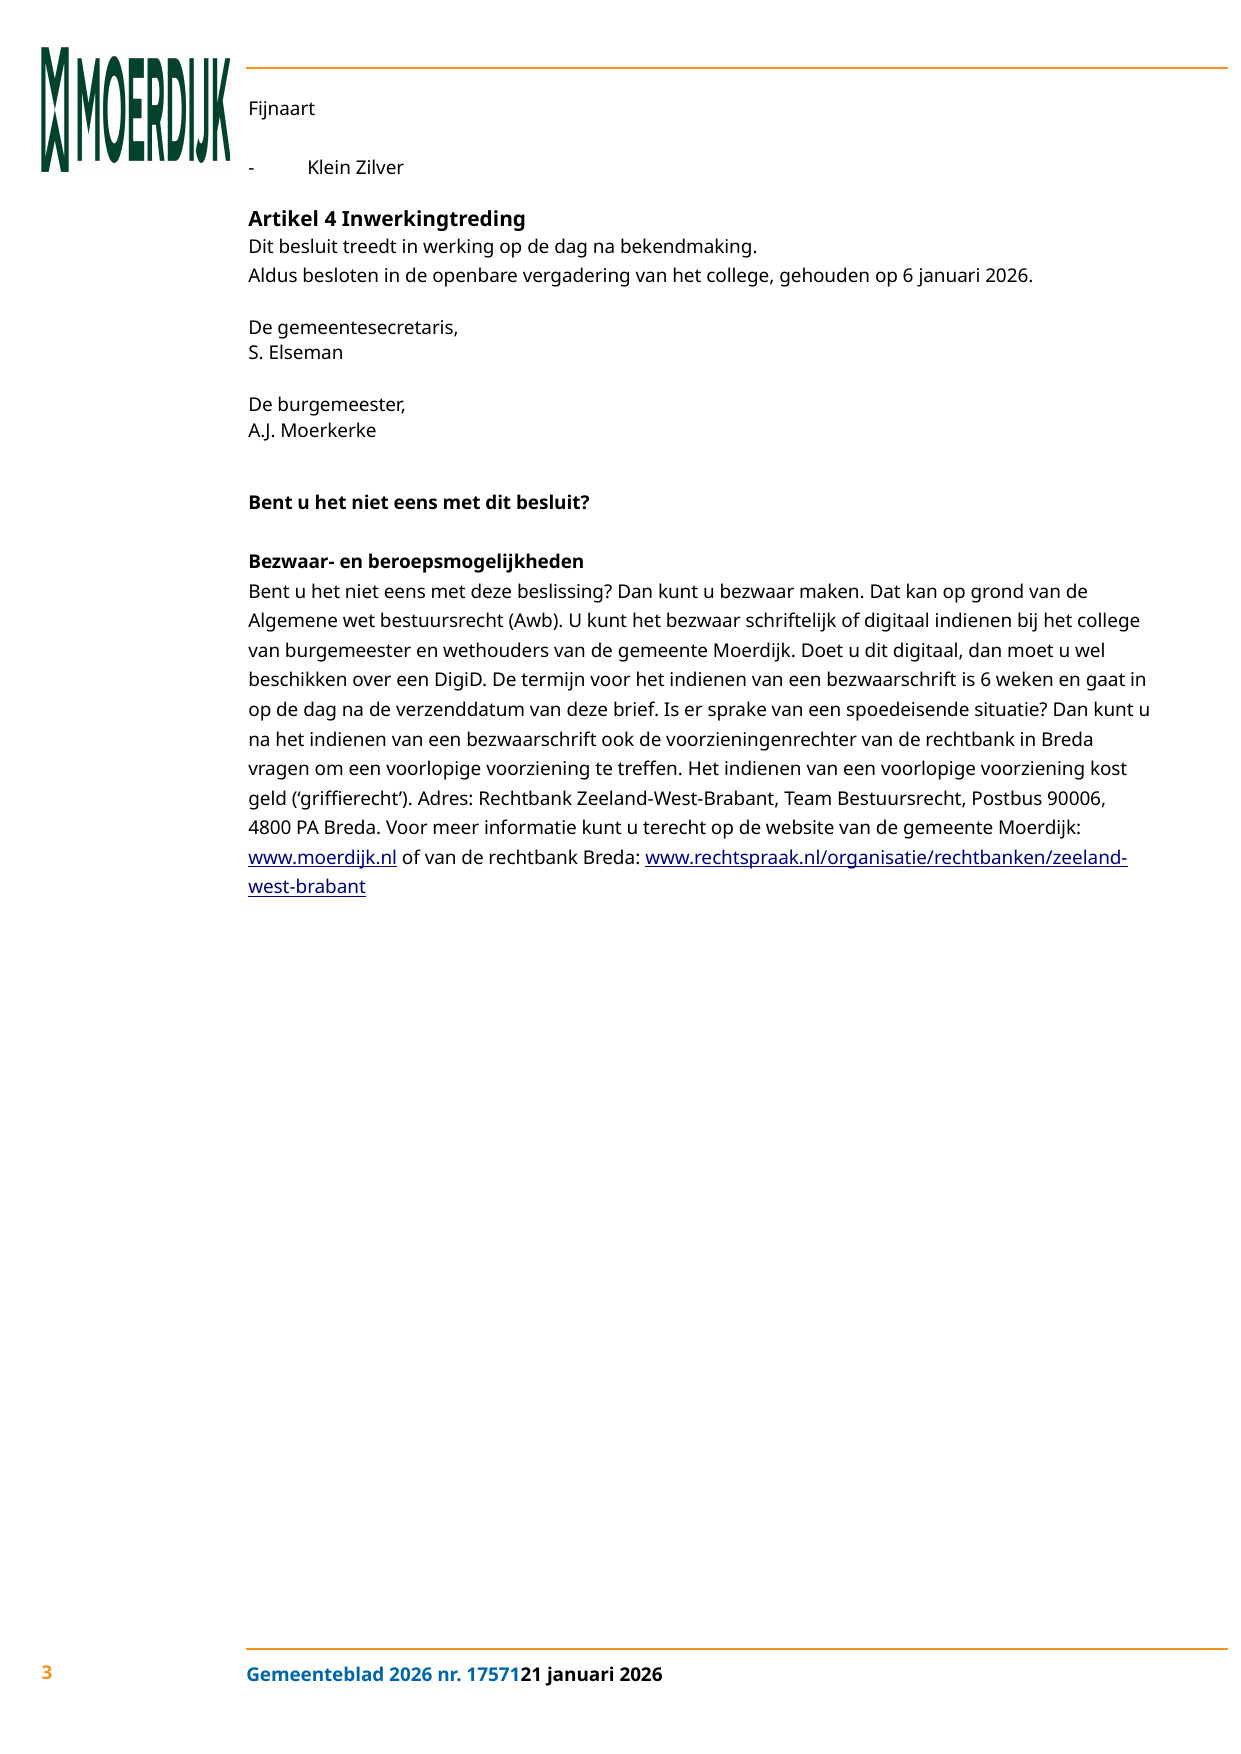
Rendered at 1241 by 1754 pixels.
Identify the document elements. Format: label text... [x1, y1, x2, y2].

text Bent u het niet eens met deze beslissing? Dan kunt u bezwaar maken. Dat kan op grond van de Algemene wet bestuursrecht (Awb). U kunt het bezwaar schriftelijk of digitaal indienen bij het college van burgemeester en wethouders van de gemeente Moerdijk. Doet u dit digitaal, dan moet u wel beschikken over een DigiD. De termijn voor het indienen van een bezwaarschrift is 6 weken en gaat in op de dag na de verzenddatum van deze brief. Is er sprake van een spoedeisende situatie? Dan kunt u na het indienen van een bezwaarschrift ook de voorzieningenrechter van de rechtbank in Breda vragen om een voorlopige voorziening te treffen. Het indienen van een voorlopige voorziening kost geld (‘griffierecht’). Adres: Rechtbank Zeeland-West-Brabant, Team Bestuursrecht, Postbus 90006, 4800 PA Breda. Voor meer informatie kunt u terecht op de website van de gemeente Moerdijk: www.moerdijk.nl of van de rechtbank Breda: www.rechtspraak.nl/organisatie/rechtbanken/zeeland-west-brabant [248, 578, 1152, 899]
text De burgemeester, [248, 391, 1152, 417]
text Dit besluit treedt in werking op de dag na bekendmaking. [248, 233, 1152, 258]
list Klein Zilver [248, 154, 1152, 180]
text Bent u het niet eens met dit besluit? [248, 489, 1152, 515]
text Bezwaar- en beroepsmogelijkheden [248, 548, 1152, 574]
text De gemeentesecretaris, [248, 314, 1152, 339]
text Fijnaart [248, 95, 1152, 121]
text A.J. Moerkerke [248, 417, 1152, 442]
picture [41, 47, 231, 172]
text S. Elseman [248, 339, 1152, 365]
text Artikel 4 Inwerkingtreding [248, 204, 1152, 233]
text Aldus besloten in de openbare vergadering van het college, gehouden op 6 januari 2026. [248, 262, 1152, 288]
